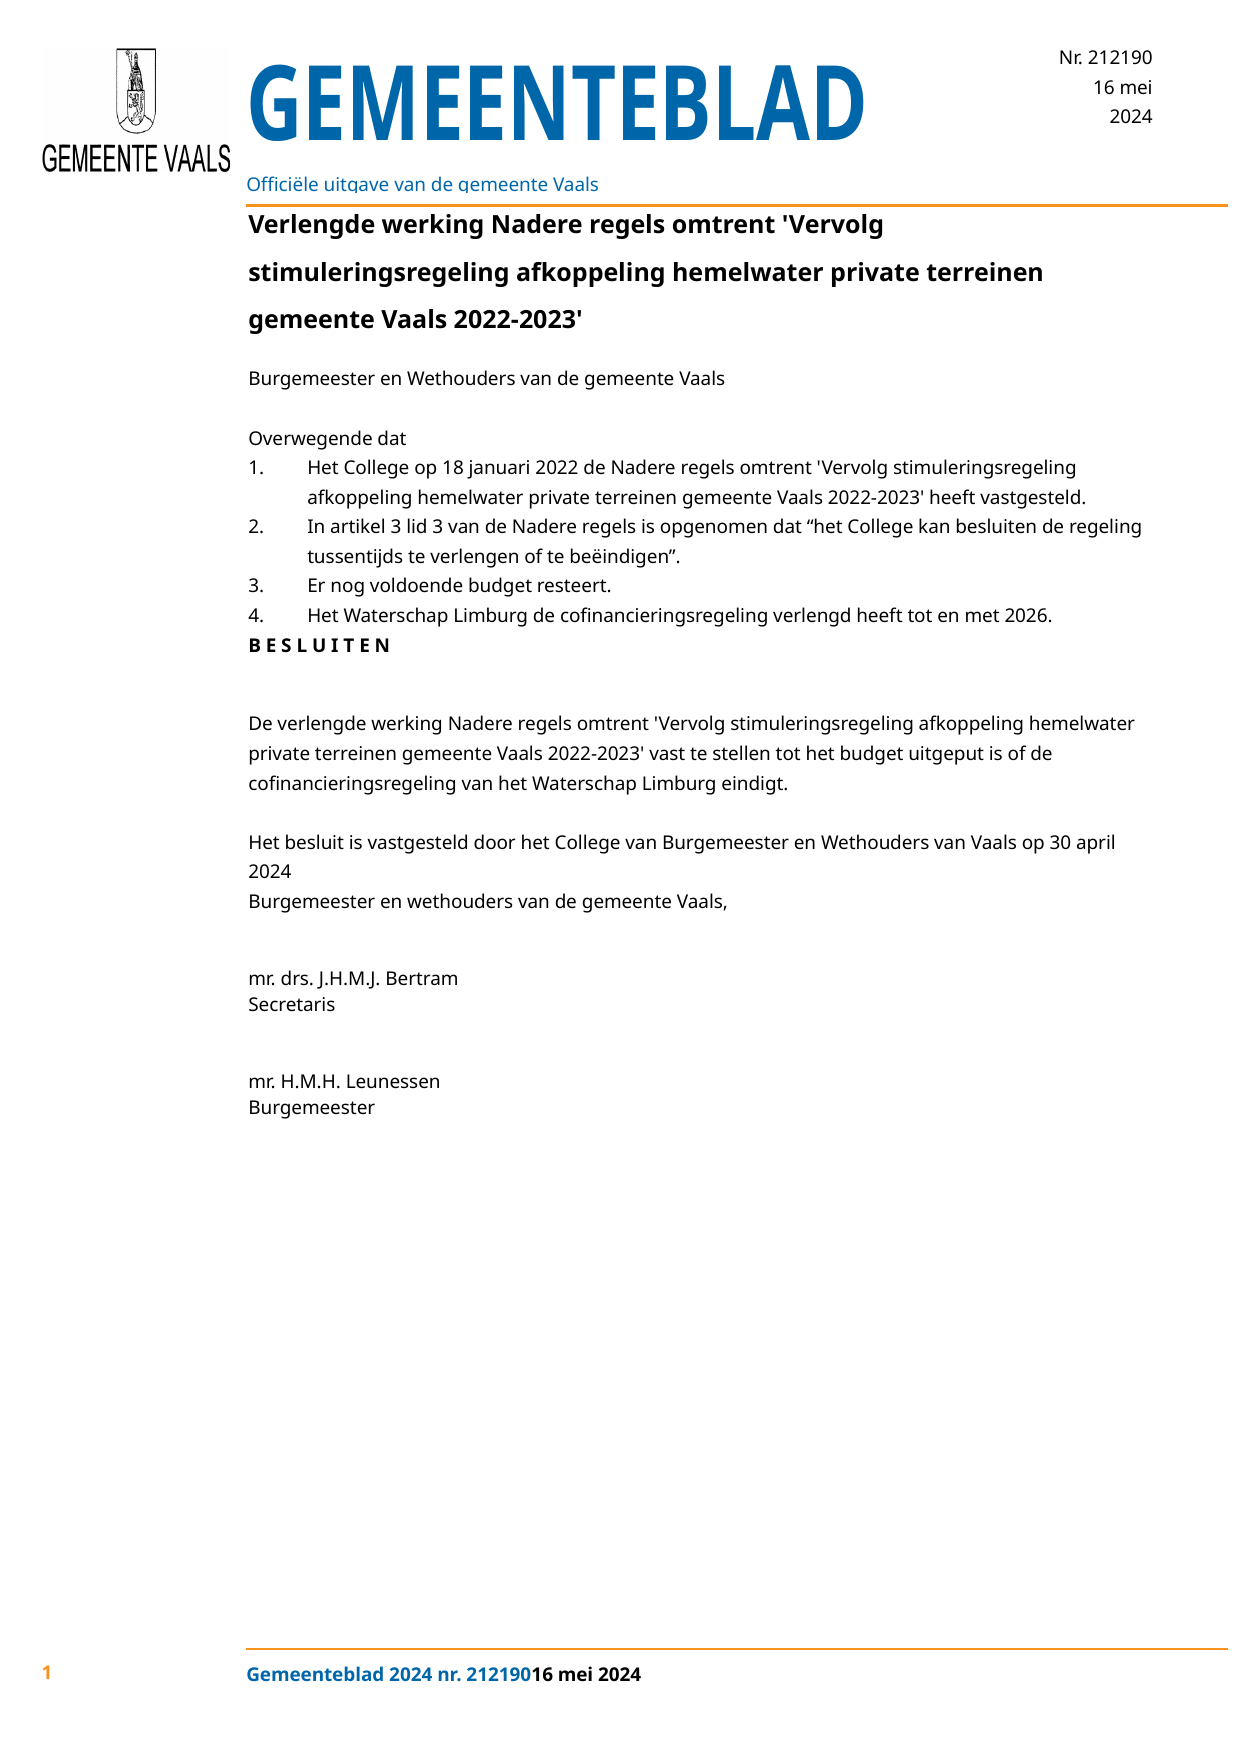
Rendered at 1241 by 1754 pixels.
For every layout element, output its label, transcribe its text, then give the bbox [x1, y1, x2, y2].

text Overwegende dat [248, 425, 1152, 450]
list Het Waterschap Limburg de cofinancieringsregeling verlengd heeft tot en met 2026. [248, 602, 1152, 628]
text mr. drs. J.H.M.J. Bertram [248, 965, 1152, 991]
list Het College op 18 januari 2022 de Nadere regels omtrent 'Vervolg stimuleringsregeling afkoppeling hemelwater private terreinen gemeente Vaals 2022-2023' heeft vastgesteld. [248, 454, 1152, 509]
picture [41, 47, 231, 172]
list In artikel 3 lid 3 van de Nadere regels is opgenomen dat “het College kan besluiten de regeling tussentijds te verlengen of te beëindigen”. [248, 513, 1152, 569]
text B E S L U I T E N [248, 632, 1152, 657]
text Secretaris [248, 991, 1152, 1017]
text Verlengde werking Nadere regels omtrent 'Vervolg stimuleringsregeling afkoppeling hemelwater private terreinen gemeente Vaals 2022-2023' [248, 207, 1152, 336]
list Er nog voldoende budget resteert. [248, 573, 1152, 598]
text Burgemeester en wethouders van de gemeente Vaals, [248, 888, 1152, 914]
text De verlengde werking Nadere regels omtrent 'Vervolg stimuleringsregeling afkoppeling hemelwater private terreinen gemeente Vaals 2022-2023' vast te stellen tot het budget uitgeput is of de cofinancieringsregeling van het Waterschap Limburg eindigt. [248, 711, 1152, 796]
text Burgemeester en Wethouders van de gemeente Vaals [248, 366, 1152, 391]
text Het besluit is vastgesteld door het College van Burgemeester en Wethouders van Vaals op 30 april 2024 [248, 829, 1152, 884]
text Burgemeester [248, 1094, 1152, 1120]
text mr. H.M.H. Leunessen [248, 1068, 1152, 1094]
